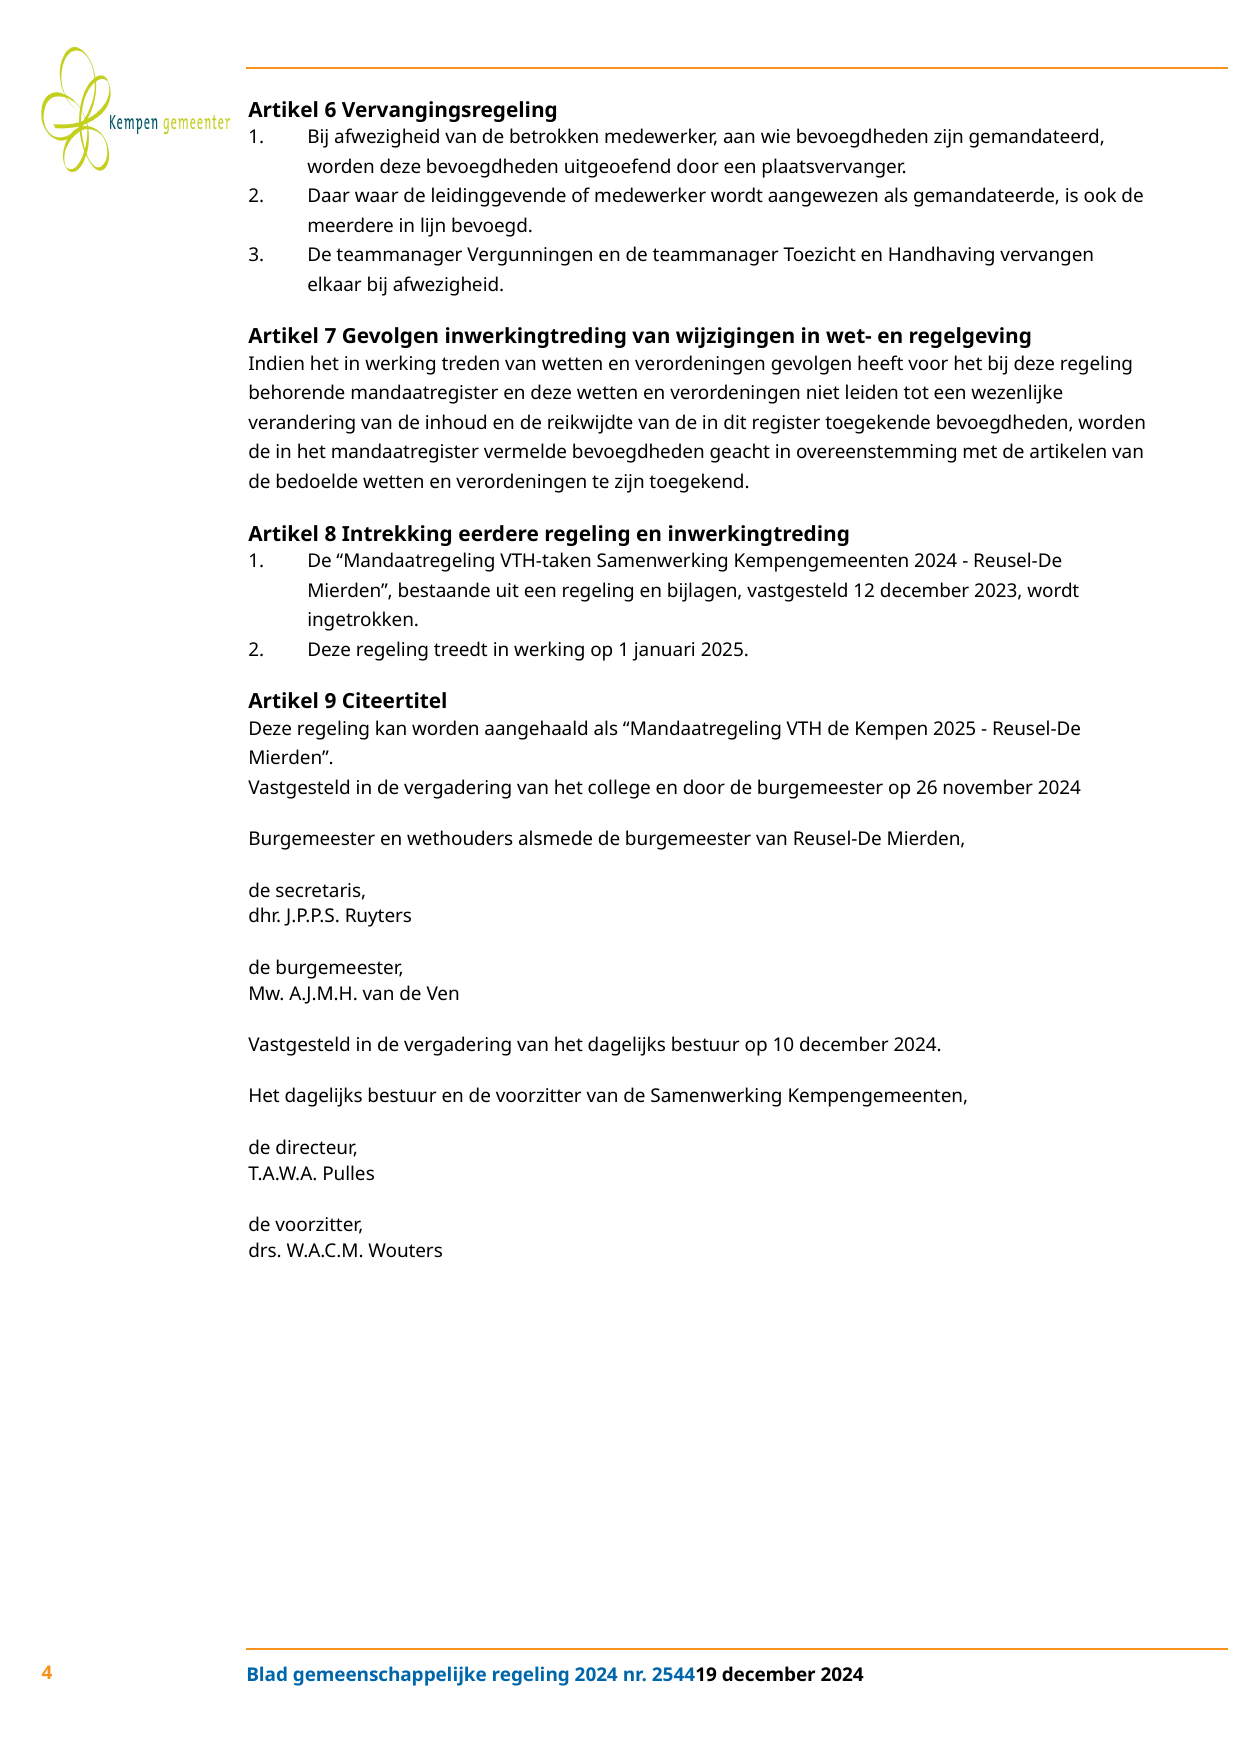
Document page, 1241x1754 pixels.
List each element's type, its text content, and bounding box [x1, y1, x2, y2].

text drs. W.A.C.M. Wouters [248, 1237, 1152, 1263]
text Artikel 7 Gevolgen inwerkingtreding van wijzigingen in wet- en regelgeving [248, 322, 1152, 350]
text Mw. A.J.M.H. van de Ven [248, 980, 1152, 1006]
text de secretaris, [248, 877, 1152, 903]
list Bij afwezigheid van de betrokken medewerker, aan wie bevoegdheden zijn gemandateerd, worden deze bevoegdheden uitgeoefend door een plaatsvervanger. [248, 123, 1152, 178]
text Vastgesteld in de vergadering van het college en door de burgemeester op 26 november 2024 [248, 774, 1152, 800]
text Burgemeester en wethouders alsmede de burgemeester van Reusel-De Mierden, [248, 825, 1152, 851]
text Artikel 9 Citeertitel [248, 686, 1152, 715]
text Indien het in werking treden van wetten en verordeningen gevolgen heeft voor het bij deze regeling behorende mandaatregister en deze wetten en verordeningen niet leiden tot een wezenlijke verandering van de inhoud en de reikwijdte van de in dit register toegekende bevoegdheden, worden de in het mandaatregister vermelde bevoegdheden geacht in overeenstemming met de artikelen van de bedoelde wetten en verordeningen te zijn toegekend. [248, 350, 1152, 494]
text Vastgesteld in de vergadering van het dagelijks bestuur op 10 december 2024. [248, 1031, 1152, 1057]
text Het dagelijks bestuur en de voorzitter van de Samenwerking Kempengemeenten, [248, 1083, 1152, 1108]
text Deze regeling kan worden aangehaald als “Mandaatregeling VTH de Kempen 2025 - Reusel-De Mierden”. [248, 715, 1152, 770]
picture [41, 47, 231, 172]
text Artikel 6 Vervangingsregeling [248, 95, 1152, 123]
list De “Mandaatregeling VTH-taken Samenwerking Kempengemeenten 2024 - Reusel-De Mierden”, bestaande uit een regeling en bijlagen, vastgesteld 12 december 2023, wordt ingetrokken. [248, 547, 1152, 632]
text T.A.W.A. Pulles [248, 1160, 1152, 1186]
text Artikel 8 Intrekking eerdere regeling en inwerkingtreding [248, 519, 1152, 547]
list Deze regeling treedt in werking op 1 januari 2025. [248, 636, 1152, 662]
list Daar waar de leidinggevende of medewerker wordt aangewezen als gemandateerde, is ook de meerdere in lijn bevoegd. [248, 182, 1152, 238]
text de burgemeester, [248, 954, 1152, 980]
list De teammanager Vergunningen en de teammanager Toezicht en Handhaving vervangen elkaar bij afwezigheid. [248, 242, 1152, 297]
text de voorzitter, [248, 1211, 1152, 1237]
text de directeur, [248, 1134, 1152, 1160]
text dhr. J.P.P.S. Ruyters [248, 903, 1152, 928]
